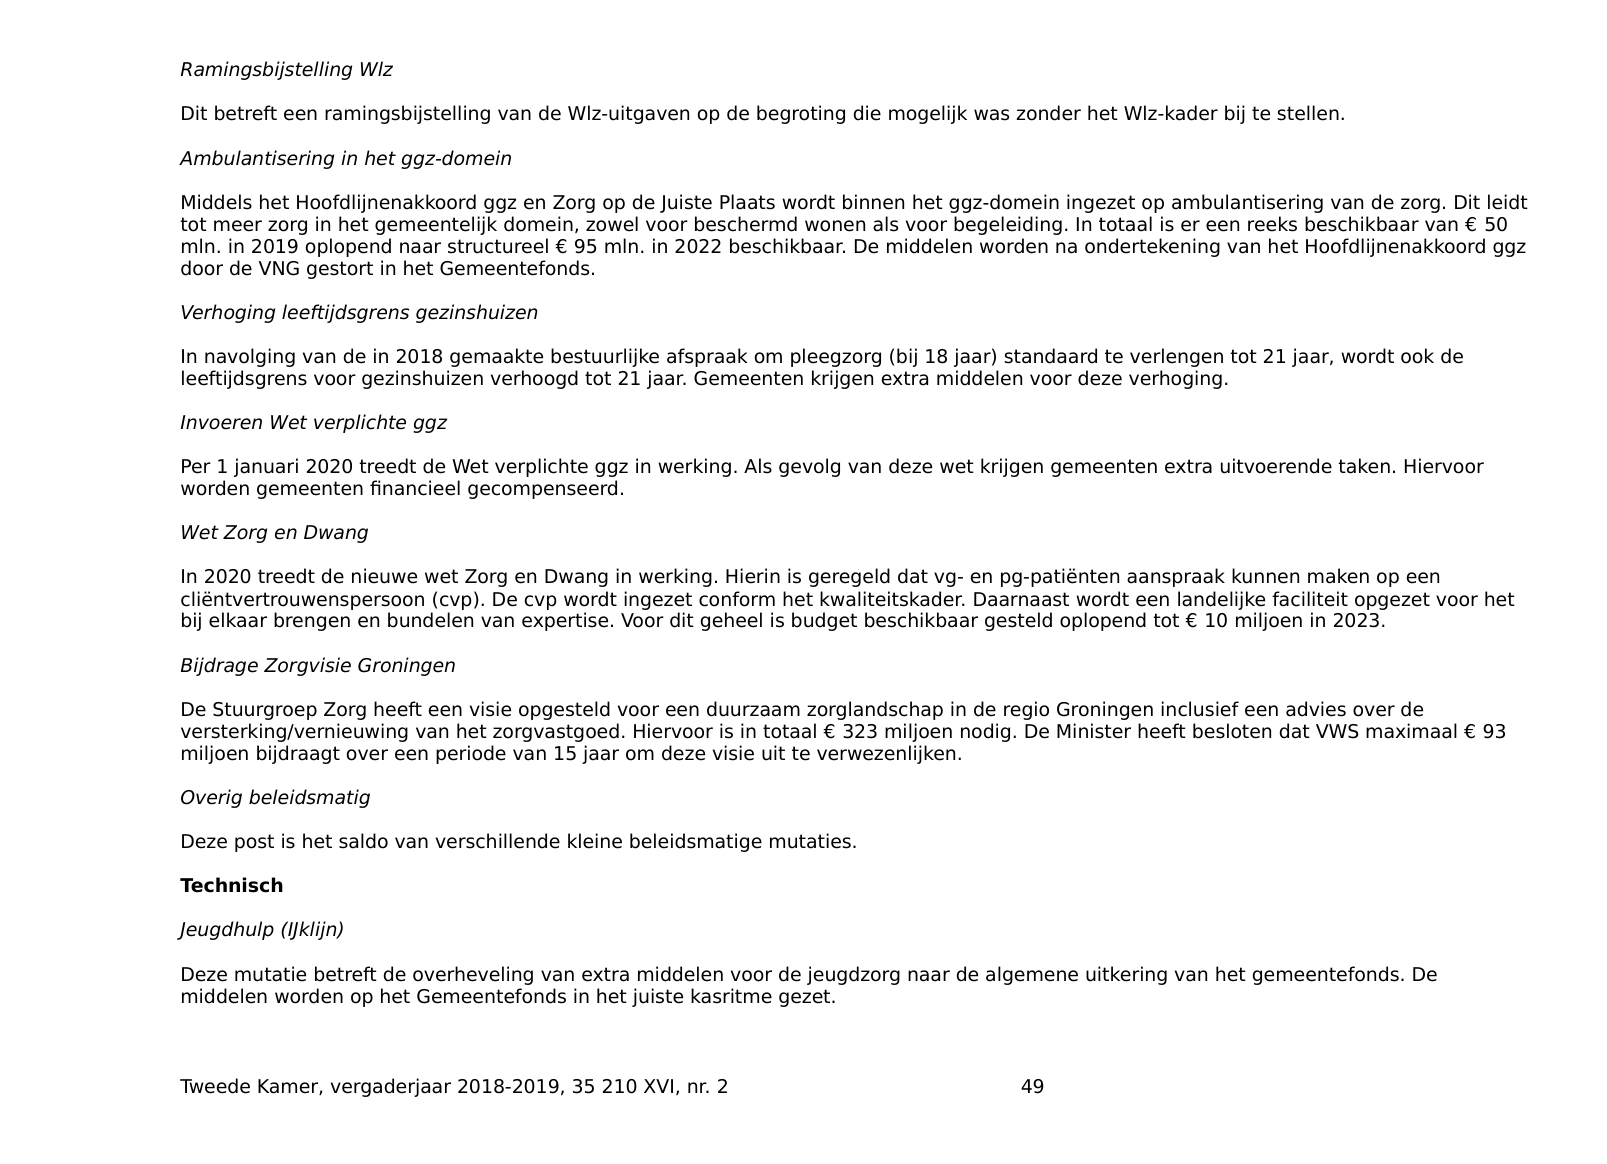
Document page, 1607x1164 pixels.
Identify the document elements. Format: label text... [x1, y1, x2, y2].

text Deze post is het saldo van verschillende kleine beleidsmatige mutaties. [180, 831, 1529, 853]
subtitle Jeugdhulp (IJklijn) [180, 919, 1529, 941]
subtitle Technisch [180, 875, 1529, 897]
text Deze mutatie betreft de overheveling van extra middelen voor de jeugdzorg naar de algemene uitkering van het gemeentefonds. De middelen worden op het Gemeentefonds in het juiste kasritme gezet. [180, 963, 1529, 1007]
subtitle Verhoging leeftijdsgrens gezinshuizen [180, 302, 1529, 324]
text De Stuurgroep Zorg heeft een visie opgesteld voor een duurzaam zorglandschap in de regio Groningen inclusief een advies over de versterking/vernieuwing van het zorgvastgoed. Hiervoor is in totaal € 323 miljoen nodig. De Minister heeft besloten dat VWS maximaal € 93 miljoen bijdraagt over een periode van 15 jaar om deze visie uit te verwezenlijken. [180, 699, 1529, 765]
subtitle Ambulantisering in het ggz-domein [180, 147, 1529, 169]
text In navolging van de in 2018 gemaakte bestuurlijke afspraak om pleegzorg (bij 18 jaar) standaard te verlengen tot 21 jaar, wordt ook de leeftijdsgrens voor gezinshuizen verhoogd tot 21 jaar. Gemeenten krijgen extra middelen voor deze verhoging. [180, 346, 1529, 390]
subtitle Ramingsbijstelling Wlz [180, 59, 1529, 81]
subtitle Bijdrage Zorgvisie Groningen [180, 654, 1529, 677]
text In 2020 treedt de nieuwe wet Zorg en Dwang in werking. Hierin is geregeld dat vg- en pg-patiënten aanspraak kunnen maken op een cliëntvertrouwenspersoon (cvp). De cvp wordt ingezet conform het kwaliteitskader. Daarnaast wordt een landelijke faciliteit opgezet voor het bij elkaar brengen en bundelen van expertise. Voor dit geheel is budget beschikbaar gesteld oplopend tot € 10 miljoen in 2023. [180, 566, 1529, 632]
subtitle Overig beleidsmatig [180, 787, 1529, 809]
subtitle Invoeren Wet verplichte ggz [180, 412, 1529, 434]
text Per 1 januari 2020 treedt de Wet verplichte ggz in werking. Als gevolg van deze wet krijgen gemeenten extra uitvoerende taken. Hiervoor worden gemeenten financieel gecompenseerd. [180, 456, 1529, 500]
text Middels het Hoofdlijnenakkoord ggz en Zorg op de Juiste Plaats wordt binnen het ggz-domein ingezet op ambulantisering van de zorg. Dit leidt tot meer zorg in het gemeentelijk domein, zowel voor beschermd wonen als voor begeleiding. In totaal is er een reeks beschikbaar van € 50 mln. in 2019 oplopend naar structureel € 95 mln. in 2022 beschikbaar. De middelen worden na ondertekening van het Hoofdlijnenakkoord ggz door de VNG gestort in het Gemeentefonds. [180, 192, 1529, 279]
text Dit betreft een ramingsbijstelling van de Wlz-uitgaven op de begroting die mogelijk was zonder het Wlz-kader bij te stellen. [180, 103, 1529, 125]
subtitle Wet Zorg en Dwang [180, 522, 1529, 544]
